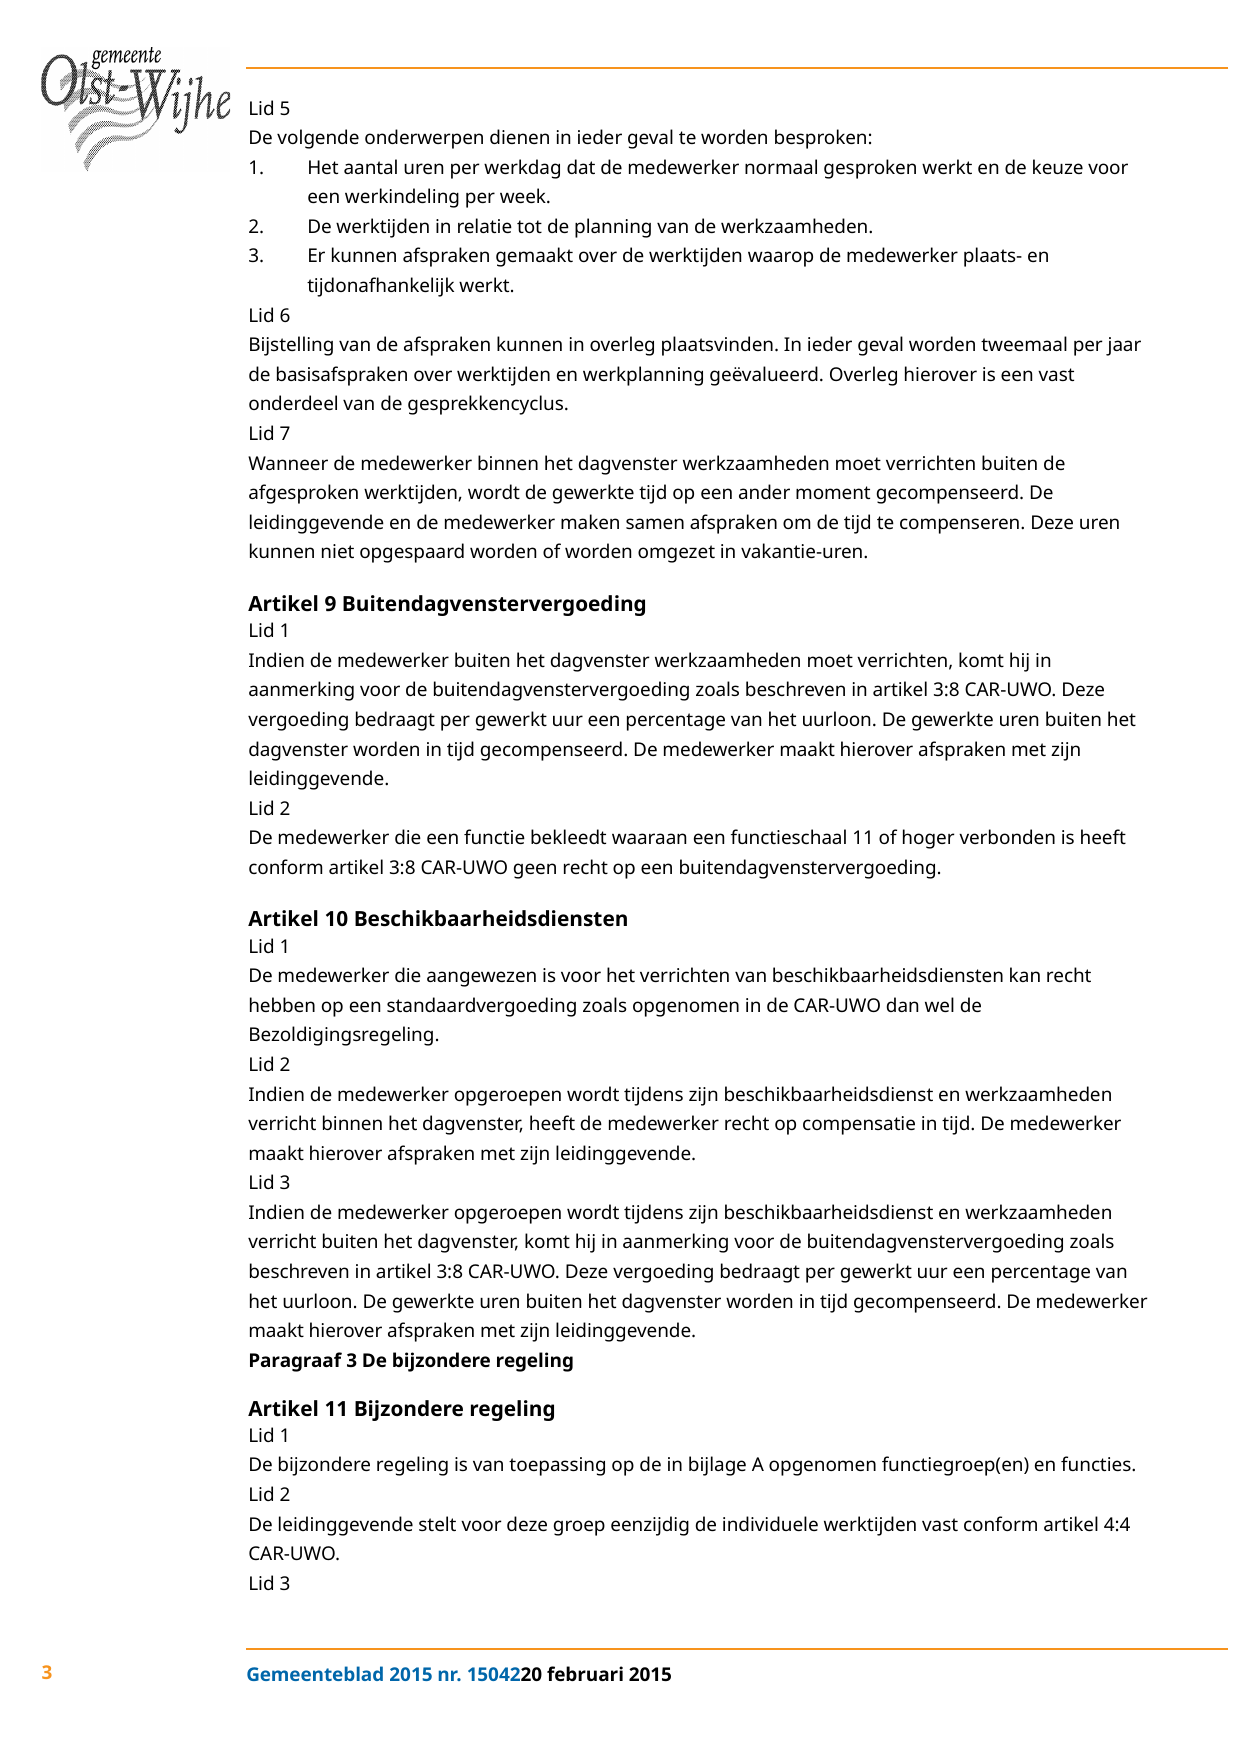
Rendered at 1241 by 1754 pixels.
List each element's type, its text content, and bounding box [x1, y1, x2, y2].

picture [41, 47, 231, 172]
text De leidinggevende stelt voor deze groep eenzijdig de individuele werktijden vast conform artikel 4:4 CAR-UWO. [248, 1511, 1152, 1566]
text Indien de medewerker buiten het dagvenster werkzaamheden moet verrichten, komt hij in aanmerking voor de buitendagvenstervergoeding zoals beschreven in artikel 3:8 CAR-UWO. Deze vergoeding bedraagt per gewerkt uur een percentage van het uurloon. De gewerkte uren buiten het dagvenster worden in tijd gecompenseerd. De medewerker maakt hierover afspraken met zijn leidinggevende. [248, 647, 1152, 791]
text Lid 2 [248, 795, 1152, 821]
text Paragraaf 3 De bijzondere regeling [248, 1347, 1152, 1373]
text Lid 6 [248, 302, 1152, 328]
text De medewerker die een functie bekleedt waaraan een functieschaal 11 of hoger verbonden is heeft conform artikel 3:8 CAR-UWO geen recht op een buitendagvenstervergoeding. [248, 824, 1152, 880]
text De volgende onderwerpen dienen in ieder geval te worden besproken: [248, 124, 1152, 150]
text Lid 1 [248, 1422, 1152, 1448]
text Lid 2 [248, 1051, 1152, 1077]
text Indien de medewerker opgeroepen wordt tijdens zijn beschikbaarheidsdienst en werkzaamheden verricht binnen het dagvenster, heeft de medewerker recht op compensatie in tijd. De medewerker maakt hierover afspraken met zijn leidinggevende. [248, 1081, 1152, 1166]
text Lid 7 [248, 420, 1152, 446]
text Wanneer de medewerker binnen het dagvenster werkzaamheden moet verrichten buiten de afgesproken werktijden, wordt de gewerkte tijd op een ander moment gecompenseerd. De leidinggevende en de medewerker maken samen afspraken om de tijd te compenseren. Deze uren kunnen niet opgespaard worden of worden omgezet in vakantie-uren. [248, 450, 1152, 564]
text Artikel 11 Bijzondere regeling [248, 1394, 1152, 1422]
text Artikel 10 Beschikbaarheidsdiensten [248, 904, 1152, 933]
text Lid 3 [248, 1169, 1152, 1195]
text Bijstelling van de afspraken kunnen in overleg plaatsvinden. In ieder geval worden tweemaal per jaar de basisafspraken over werktijden en werkplanning geëvalueerd. Overleg hierover is een vast onderdeel van de gesprekkencyclus. [248, 331, 1152, 416]
text Lid 5 [248, 95, 1152, 121]
text Lid 1 [248, 617, 1152, 643]
text Indien de medewerker opgeroepen wordt tijdens zijn beschikbaarheidsdienst en werkzaamheden verricht buiten het dagvenster, komt hij in aanmerking voor de buitendagvenstervergoeding zoals beschreven in artikel 3:8 CAR-UWO. Deze vergoeding bedraagt per gewerkt uur een percentage van het uurloon. De gewerkte uren buiten het dagvenster worden in tijd gecompenseerd. De medewerker maakt hierover afspraken met zijn leidinggevende. [248, 1199, 1152, 1343]
text Lid 1 [248, 933, 1152, 959]
list Er kunnen afspraken gemaakt over de werktijden waarop de medewerker plaats- en tijdonafhankelijk werkt. [248, 243, 1152, 298]
text Artikel 9 Buitendagvenstervergoeding [248, 589, 1152, 617]
text Lid 2 [248, 1481, 1152, 1507]
text De bijzondere regeling is van toepassing op de in bijlage A opgenomen functiegroep(en) en functies. [248, 1452, 1152, 1477]
list De werktijden in relatie tot de planning van de werkzaamheden. [248, 213, 1152, 239]
list Het aantal uren per werkdag dat de medewerker normaal gesproken werkt en de keuze voor een werkindeling per week. [248, 154, 1152, 209]
text De medewerker die aangewezen is voor het verrichten van beschikbaarheidsdiensten kan recht hebben op een standaardvergoeding zoals opgenomen in de CAR-UWO dan wel de Bezoldigingsregeling. [248, 962, 1152, 1047]
text Lid 3 [248, 1570, 1152, 1596]
